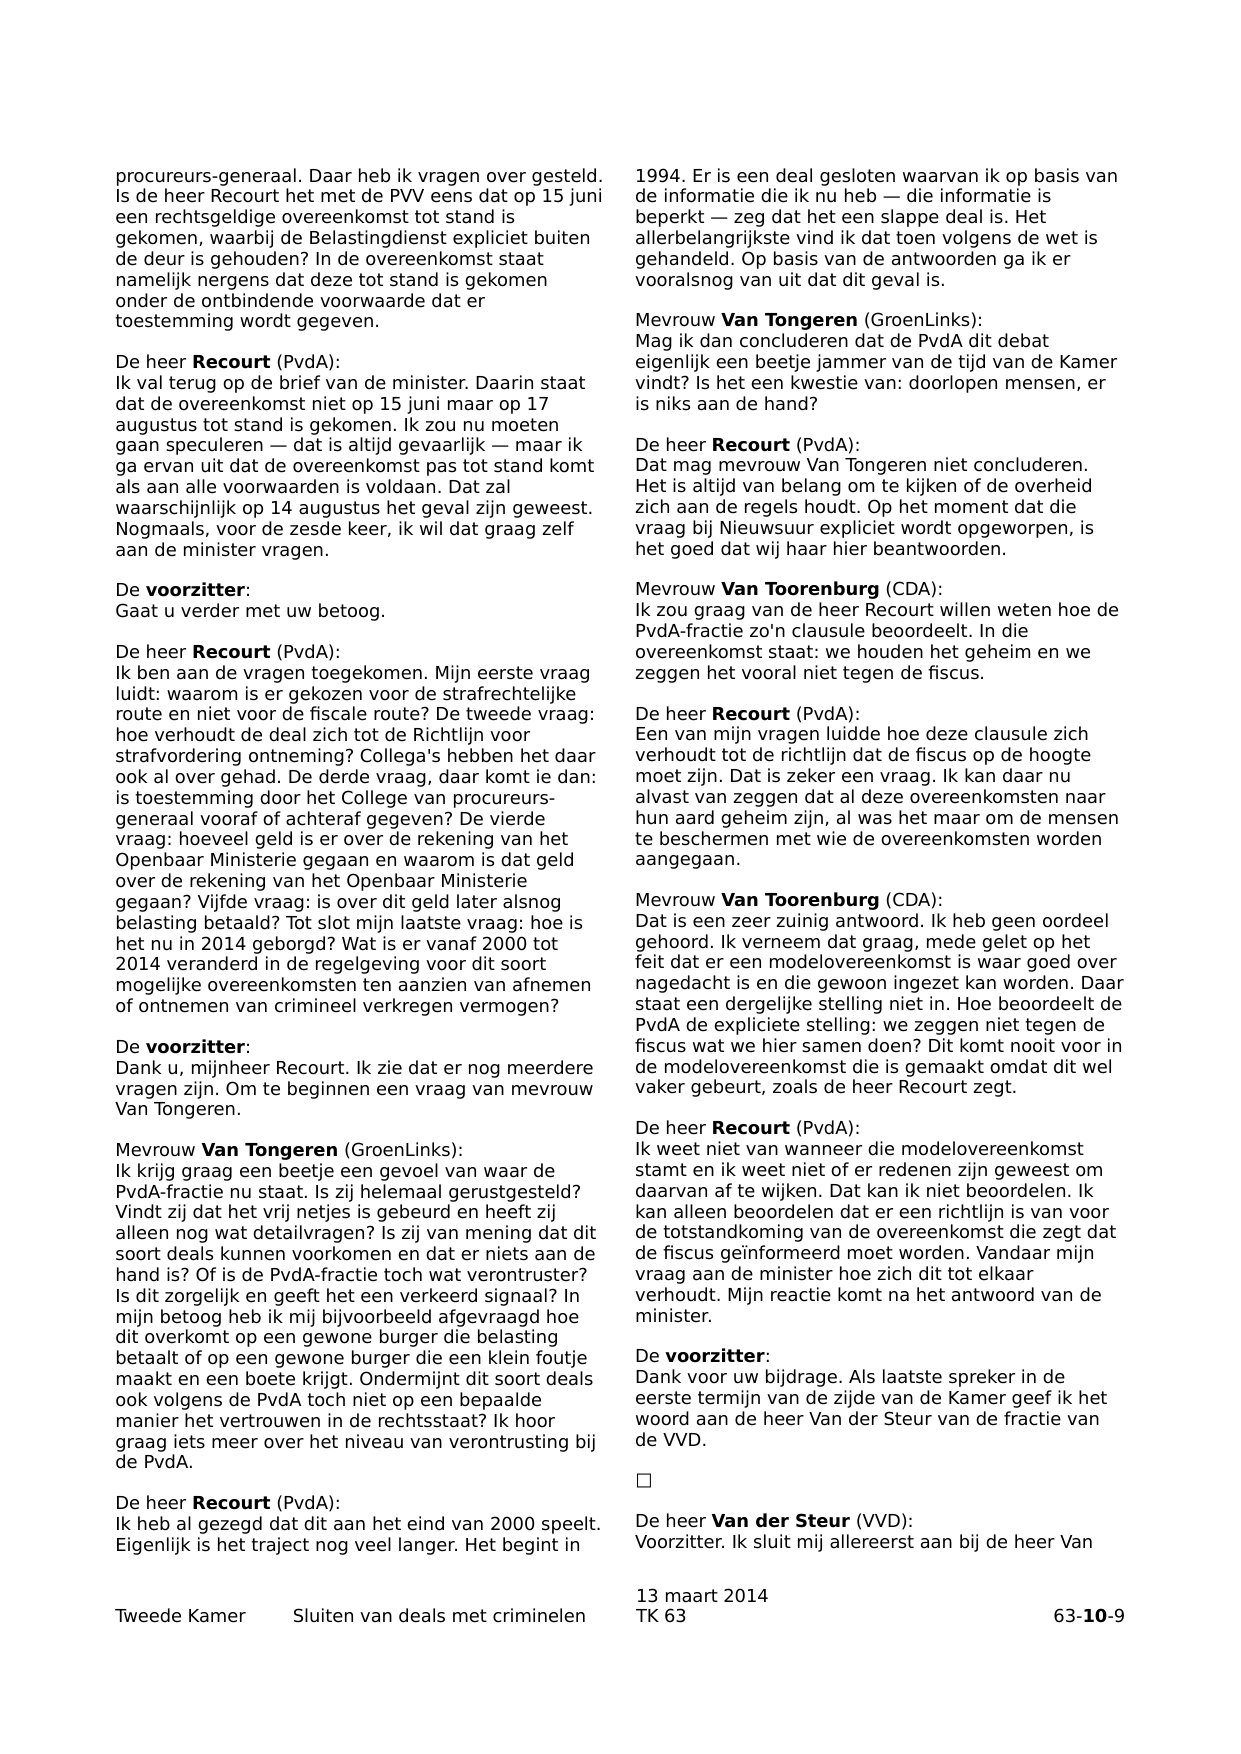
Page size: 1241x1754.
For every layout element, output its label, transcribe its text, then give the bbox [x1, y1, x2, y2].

text De heer Recourt (PvdA): [635, 434, 1125, 455]
text procureurs-generaal. Daar heb ik vragen over gesteld. Is de heer Recourt het met de PVV eens dat op 15 juni een rechtsgeldige overeenkomst tot stand is gekomen, waarbij de Belastingdienst expliciet buiten de deur is gehouden? In de overeenkomst staat namelijk nergens dat deze tot stand is gekomen onder de ontbindende voorwaarde dat er toestemming wordt gegeven. [115, 165, 605, 332]
text De heer Recourt (PvdA): [635, 1118, 1125, 1139]
text De heer Recourt (PvdA): [115, 352, 605, 373]
text Een van mijn vragen luidde hoe deze clausule zich verhoudt tot de richtlijn dat de fiscus op de hoogte moet zijn. Dat is zeker een vraag. Ik kan daar nu alvast van zeggen dat al deze overeenkomsten naar hun aard geheim zijn, al was het maar om de mensen te beschermen met wie de overeenkomsten worden aangegaan. [635, 724, 1125, 870]
text Ik heb al gezegd dat dit aan het eind van 2000 speelt. Eigenlijk is het traject nog veel langer. Het begint in [115, 1514, 605, 1556]
text Mevrouw Van Tongeren (GroenLinks): [635, 310, 1125, 331]
text Ik val terug op de brief van de minister. Daarin staat dat de overeenkomst niet op 15 juni maar op 17 augustus tot stand is gekomen. Ik zou nu moeten gaan speculeren — dat is altijd gevaarlijk — maar ik ga ervan uit dat de overeenkomst pas tot stand komt als aan alle voorwaarden is voldaan. Dat zal waarschijnlijk op 14 augustus het geval zijn geweest. Nogmaals, voor de zesde keer, ik wil dat graag zelf aan de minister vragen. [115, 373, 605, 560]
text De heer Recourt (PvdA): [115, 642, 605, 662]
text De voorzitter: [115, 1037, 605, 1057]
text Voorzitter. Ik sluit mij allereerst aan bij de heer Van [635, 1532, 1125, 1553]
text De heer Van der Steur (VVD): [635, 1511, 1125, 1532]
text De voorzitter: [635, 1346, 1125, 1367]
text Mevrouw Van Toorenburg (CDA): [635, 890, 1125, 911]
text Ik weet niet van wanneer die modelovereenkomst stamt en ik weet niet of er redenen zijn geweest om daarvan af te wijken. Dat kan ik niet beoordelen. Ik kan alleen beoordelen dat er een richtlijn is van voor de totstandkoming van de overeenkomst die zegt dat de fiscus geïnformeerd moet worden. Vandaar mijn vraag aan de minister hoe zich dit tot elkaar verhoudt. Mijn reactie komt na het antwoord van de minister. [635, 1139, 1125, 1326]
text Dank u, mijnheer Recourt. Ik zie dat er nog meerdere vragen zijn. Om te beginnen een vraag van mevrouw Van Tongeren. [115, 1057, 605, 1120]
text Dank voor uw bijdrage. Als laatste spreker in de eerste termijn van de zijde van de Kamer geef ik het woord aan de heer Van der Steur van de fractie van de VVD. [635, 1367, 1125, 1450]
text Mevrouw Van Tongeren (GroenLinks): [115, 1140, 605, 1161]
text Mag ik dan concluderen dat de PvdA dit debat eigenlijk een beetje jammer van de tijd van de Kamer vindt? Is het een kwestie van: doorlopen mensen, er is niks aan de hand? [635, 331, 1125, 414]
text Mevrouw Van Toorenburg (CDA): [635, 579, 1125, 600]
text Ik ben aan de vragen toegekomen. Mijn eerste vraag luidt: waarom is er gekozen voor de strafrechtelijke route en niet voor de fiscale route? De tweede vraag: hoe verhoudt de deal zich tot de Richtlijn voor strafvordering ontneming? Collega's hebben het daar ook al over gehad. De derde vraag, daar komt ie dan: is toestemming door het College van procureurs-generaal vooraf of achteraf gegeven? De vierde vraag: hoeveel geld is er over de rekening van het Openbaar Ministerie gegaan en waarom is dat geld over de rekening van het Openbaar Ministerie gegaan? Vijfde vraag: is over dit geld later alsnog belasting betaald? Tot slot mijn laatste vraag: hoe is het nu in 2014 geborgd? Wat is er vanaf 2000 tot 2014 veranderd in de regelgeving voor dit soort mogelijke overeenkomsten ten aanzien van afnemen of ontnemen van crimineel verkregen vermogen? [115, 662, 605, 1017]
text Dat is een zeer zuinig antwoord. Ik heb geen oordeel gehoord. Ik verneem dat graag, mede gelet op het feit dat er een modelovereenkomst is waar goed over nagedacht is en die gewoon ingezet kan worden. Daar staat een dergelijke stelling niet in. Hoe beoordeelt de PvdA de expliciete stelling: we zeggen niet tegen de fiscus wat we hier samen doen? Dit komt nooit voor in de modelovereenkomst die is gemaakt omdat dit wel vaker gebeurt, zoals de heer Recourt zegt. [635, 911, 1125, 1098]
text 1994. Er is een deal gesloten waarvan ik op basis van de informatie die ik nu heb — die informatie is beperkt — zeg dat het een slappe deal is. Het allerbelangrijkste vind ik dat toen volgens de wet is gehandeld. Op basis van de antwoorden ga ik er vooralsnog van uit dat dit geval is. [635, 165, 1125, 290]
text Gaat u verder met uw betoog. [115, 601, 605, 622]
text De heer Recourt (PvdA): [635, 703, 1125, 724]
text ⬜ [635, 1470, 1125, 1491]
text De voorzitter: [115, 580, 605, 601]
text Ik zou graag van de heer Recourt willen weten hoe de PvdA-fractie zo'n clausule beoordeelt. In die overeenkomst staat: we houden het geheim en we zeggen het vooral niet tegen de fiscus. [635, 600, 1125, 683]
text Dat mag mevrouw Van Tongeren niet concluderen. Het is altijd van belang om te kijken of de overheid zich aan de regels houdt. Op het moment dat die vraag bij Nieuwsuur expliciet wordt opgeworpen, is het goed dat wij haar hier beantwoorden. [635, 455, 1125, 559]
text De heer Recourt (PvdA): [115, 1493, 605, 1514]
text Ik krijg graag een beetje een gevoel van waar de PvdA-fractie nu staat. Is zij helemaal gerustgesteld? Vindt zij dat het vrij netjes is gebeurd en heeft zij alleen nog wat detailvragen? Is zij van mening dat dit soort deals kunnen voorkomen en dat er niets aan de hand is? Of is de PvdA-fractie toch wat verontruster? Is dit zorgelijk en geeft het een verkeerd signaal? In mijn betoog heb ik mij bijvoorbeeld afgevraagd hoe dit overkomt op een gewone burger die belasting betaalt of op een gewone burger die een klein foutje maakt en een boete krijgt. Ondermijnt dit soort deals ook volgens de PvdA toch niet op een bepaalde manier het vertrouwen in de rechtsstaat? Ik hoor graag iets meer over het niveau van verontrusting bij de PvdA. [115, 1161, 605, 1473]
